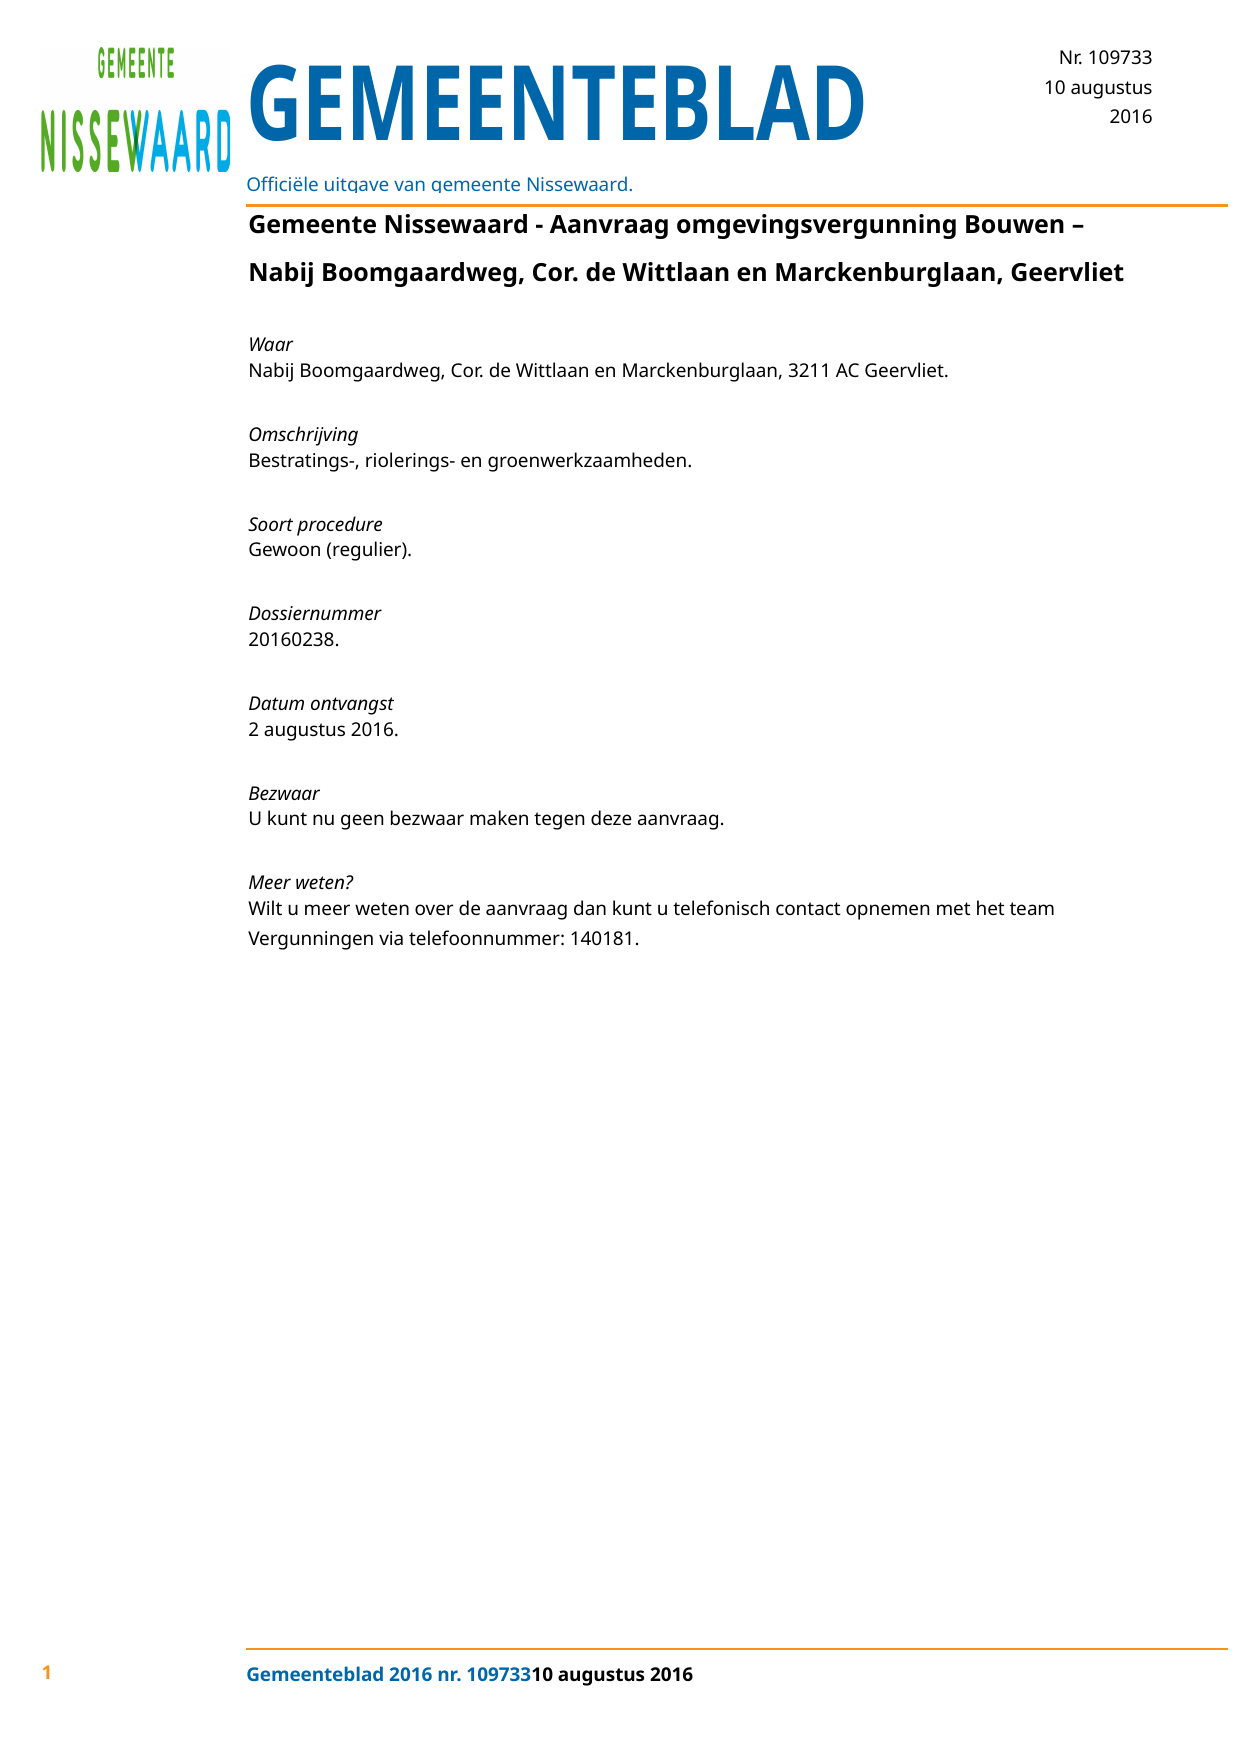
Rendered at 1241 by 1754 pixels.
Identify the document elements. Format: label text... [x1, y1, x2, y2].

text U kunt nu geen bezwaar maken tegen deze aanvraag. [248, 806, 1152, 831]
picture [222, 122, 227, 160]
picture [176, 157, 187, 172]
text 2 augustus 2016. [248, 716, 1152, 742]
text Gemeente Nissewaard - Aanvraag omgevingsvergunning Bouwen – Nabij Boomgaardweg, Cor. de Wittlaan en Marckenburglaan, Geervliet [248, 207, 1152, 288]
text 20160238. [248, 626, 1152, 652]
text Nabij Boomgaardweg, Cor. de Wittlaan en Marckenburglaan, 3211 AC Geervliet. [248, 357, 1152, 383]
text Datum ontvangst [248, 690, 1152, 716]
picture [41, 47, 231, 172]
text Soort procedure [248, 511, 1152, 537]
text Bezwaar [248, 780, 1152, 806]
text Waar [248, 331, 1152, 357]
text Wilt u meer weten over de aanvraag dan kunt u telefonisch contact opnemen met het team Vergunningen via telefoonnummer: 140181. [248, 895, 1152, 951]
picture [201, 122, 206, 138]
text Bestratings-, riolerings- en groenwerkzaamheden. [248, 447, 1152, 473]
text Omschrijving [248, 421, 1152, 447]
picture [154, 157, 165, 172]
text Dossiernummer [248, 601, 1152, 626]
picture [200, 151, 206, 172]
text Meer weten? [248, 869, 1152, 895]
text Gewoon (regulier). [248, 537, 1152, 562]
